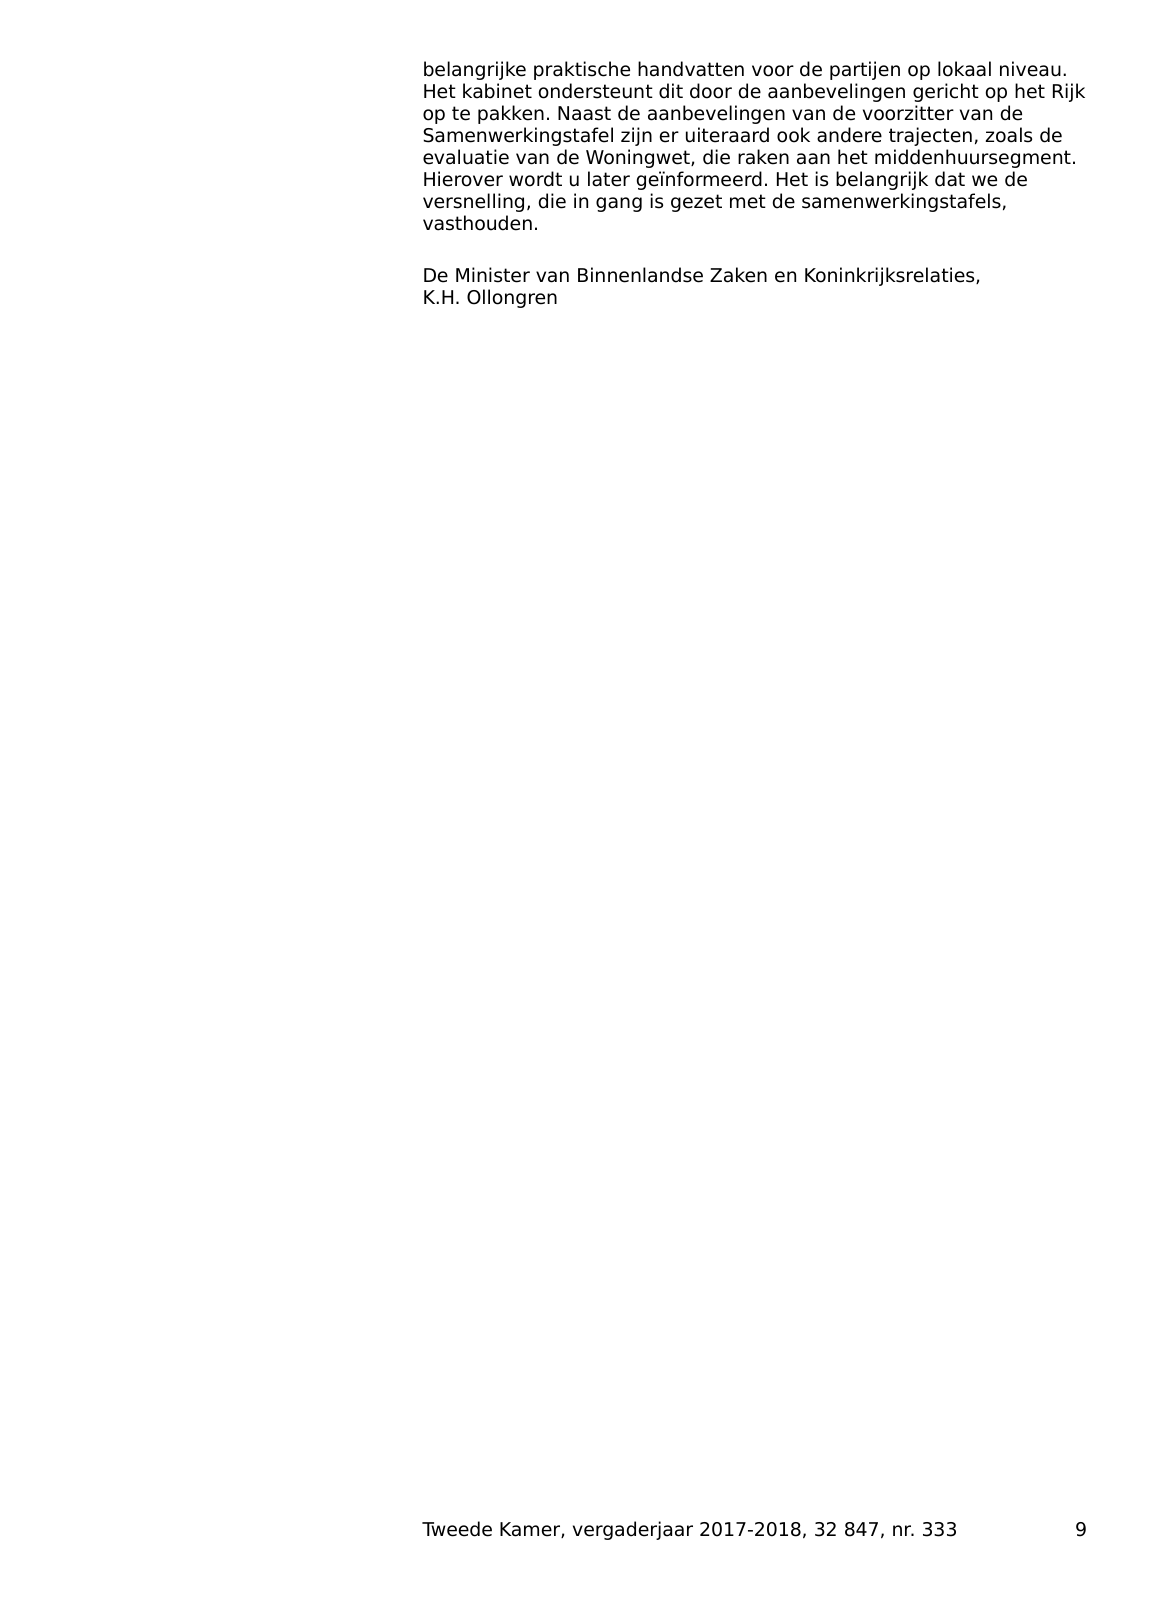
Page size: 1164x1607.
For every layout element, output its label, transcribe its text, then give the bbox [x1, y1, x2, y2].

text De Minister van Binnenlandse Zaken en Koninkrijksrelaties, K.H. Ollongren [422, 265, 1087, 309]
text belangrijke praktische handvatten voor de partijen op lokaal niveau. Het kabinet ondersteunt dit door de aanbevelingen gericht op het Rijk op te pakken. Naast de aanbevelingen van de voorzitter van de Samenwerkingstafel zijn er uiteraard ook andere trajecten, zoals de evaluatie van de Woningwet, die raken aan het middenhuursegment. Hierover wordt u later geïnformeerd. Het is belangrijk dat we de versnelling, die in gang is gezet met de samenwerkingstafels, vasthouden. [422, 59, 1087, 235]
